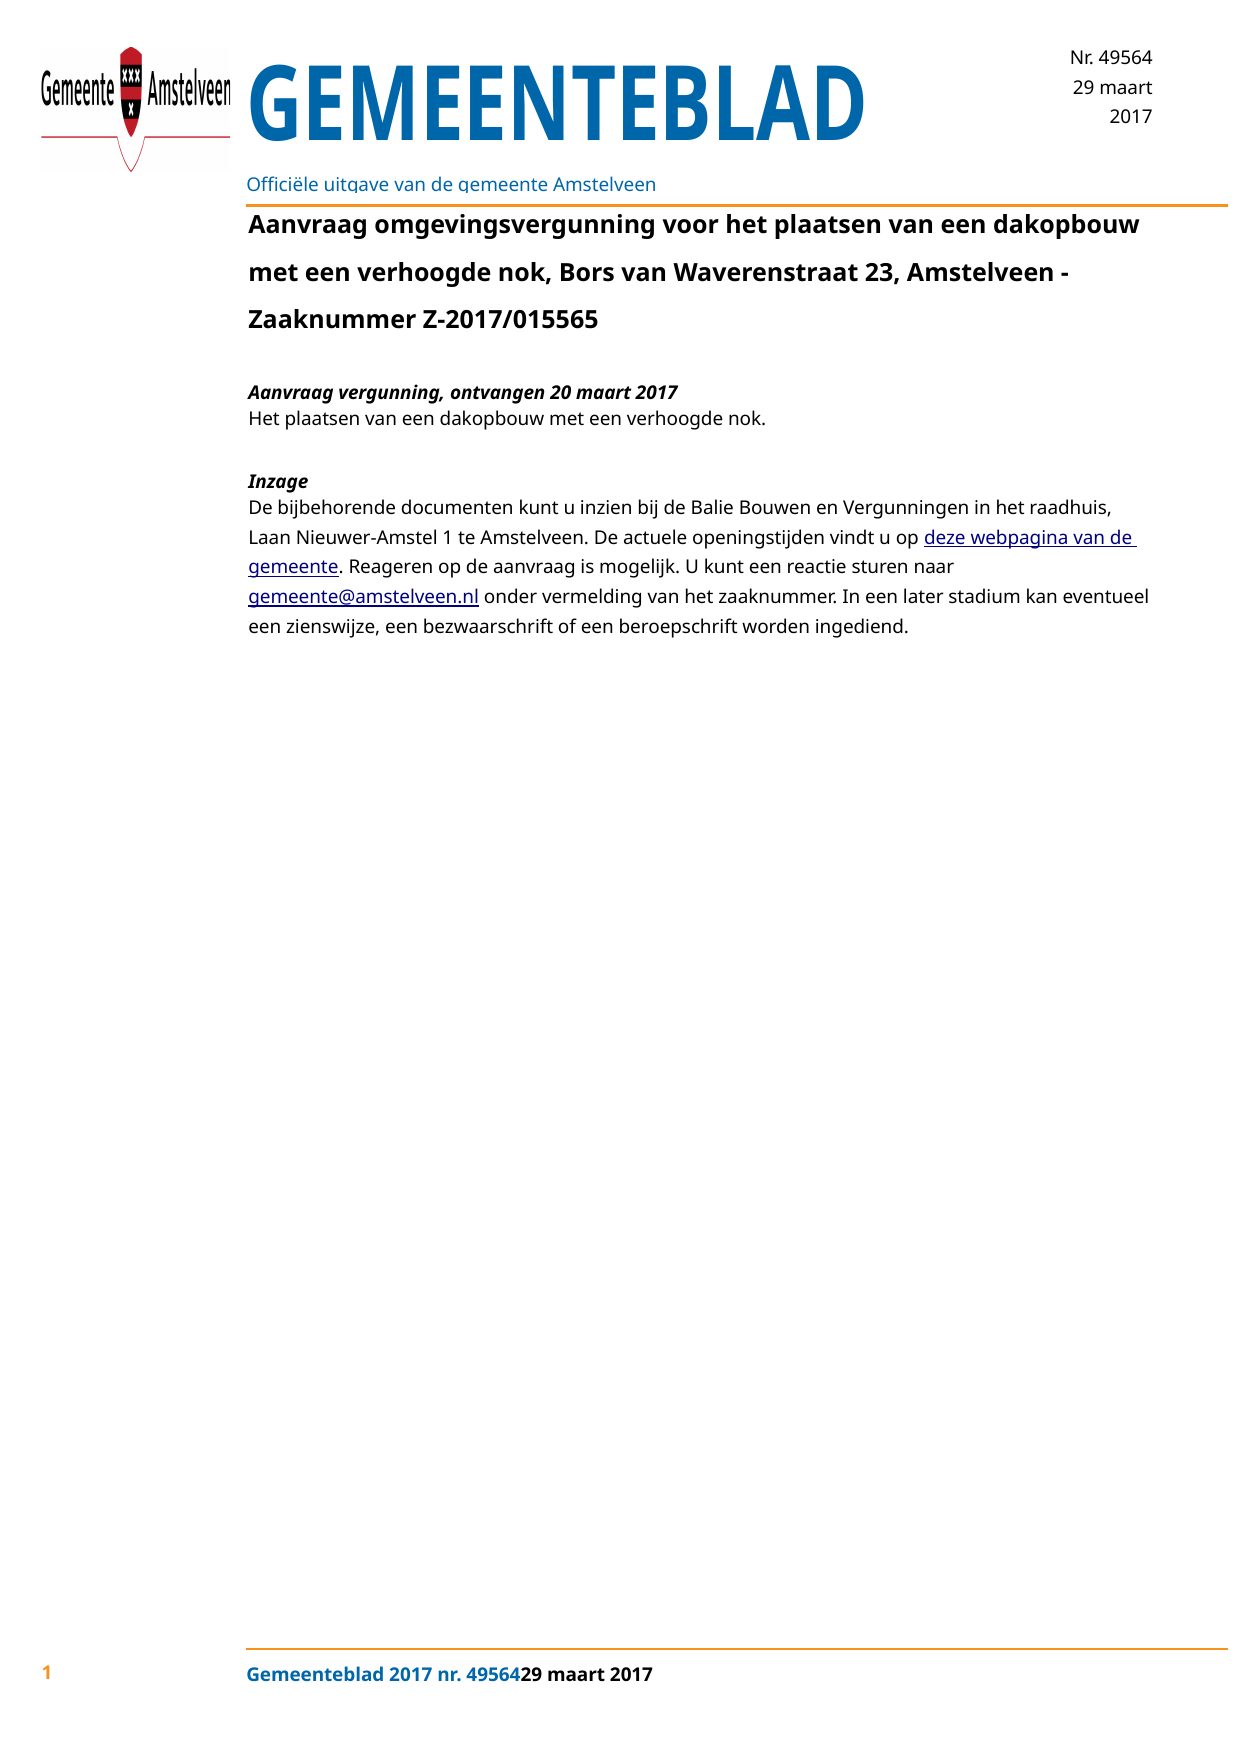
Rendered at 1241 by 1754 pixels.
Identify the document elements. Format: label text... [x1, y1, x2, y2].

text Aanvraag omgevingsvergunning voor het plaatsen van een dakopbouw met een verhoogde nok, Bors van Waverenstraat 23, Amstelveen - Zaaknummer Z-2017/015565 [248, 207, 1152, 336]
text De bijbehorende documenten kunt u inzien bij de Balie Bouwen en Vergunningen in het raadhuis, Laan Nieuwer-Amstel 1 te Amstelveen. De actuele openingstijden vindt u op deze webpagina van de gemeente. Reageren op de aanvraag is mogelijk. U kunt een reactie sturen naar gemeente@amstelveen.nl onder vermelding van het zaaknummer. In een later stadium kan eventueel een zienswijze, een bezwaarschrift of een beroepschrift worden ingediend. [248, 494, 1152, 638]
picture [41, 47, 231, 172]
text Inzage [248, 469, 1152, 494]
text Aanvraag vergunning, ontvangen 20 maart 2017 [248, 379, 1152, 405]
text Het plaatsen van een dakopbouw met een verhoogde nok. [248, 405, 1152, 431]
